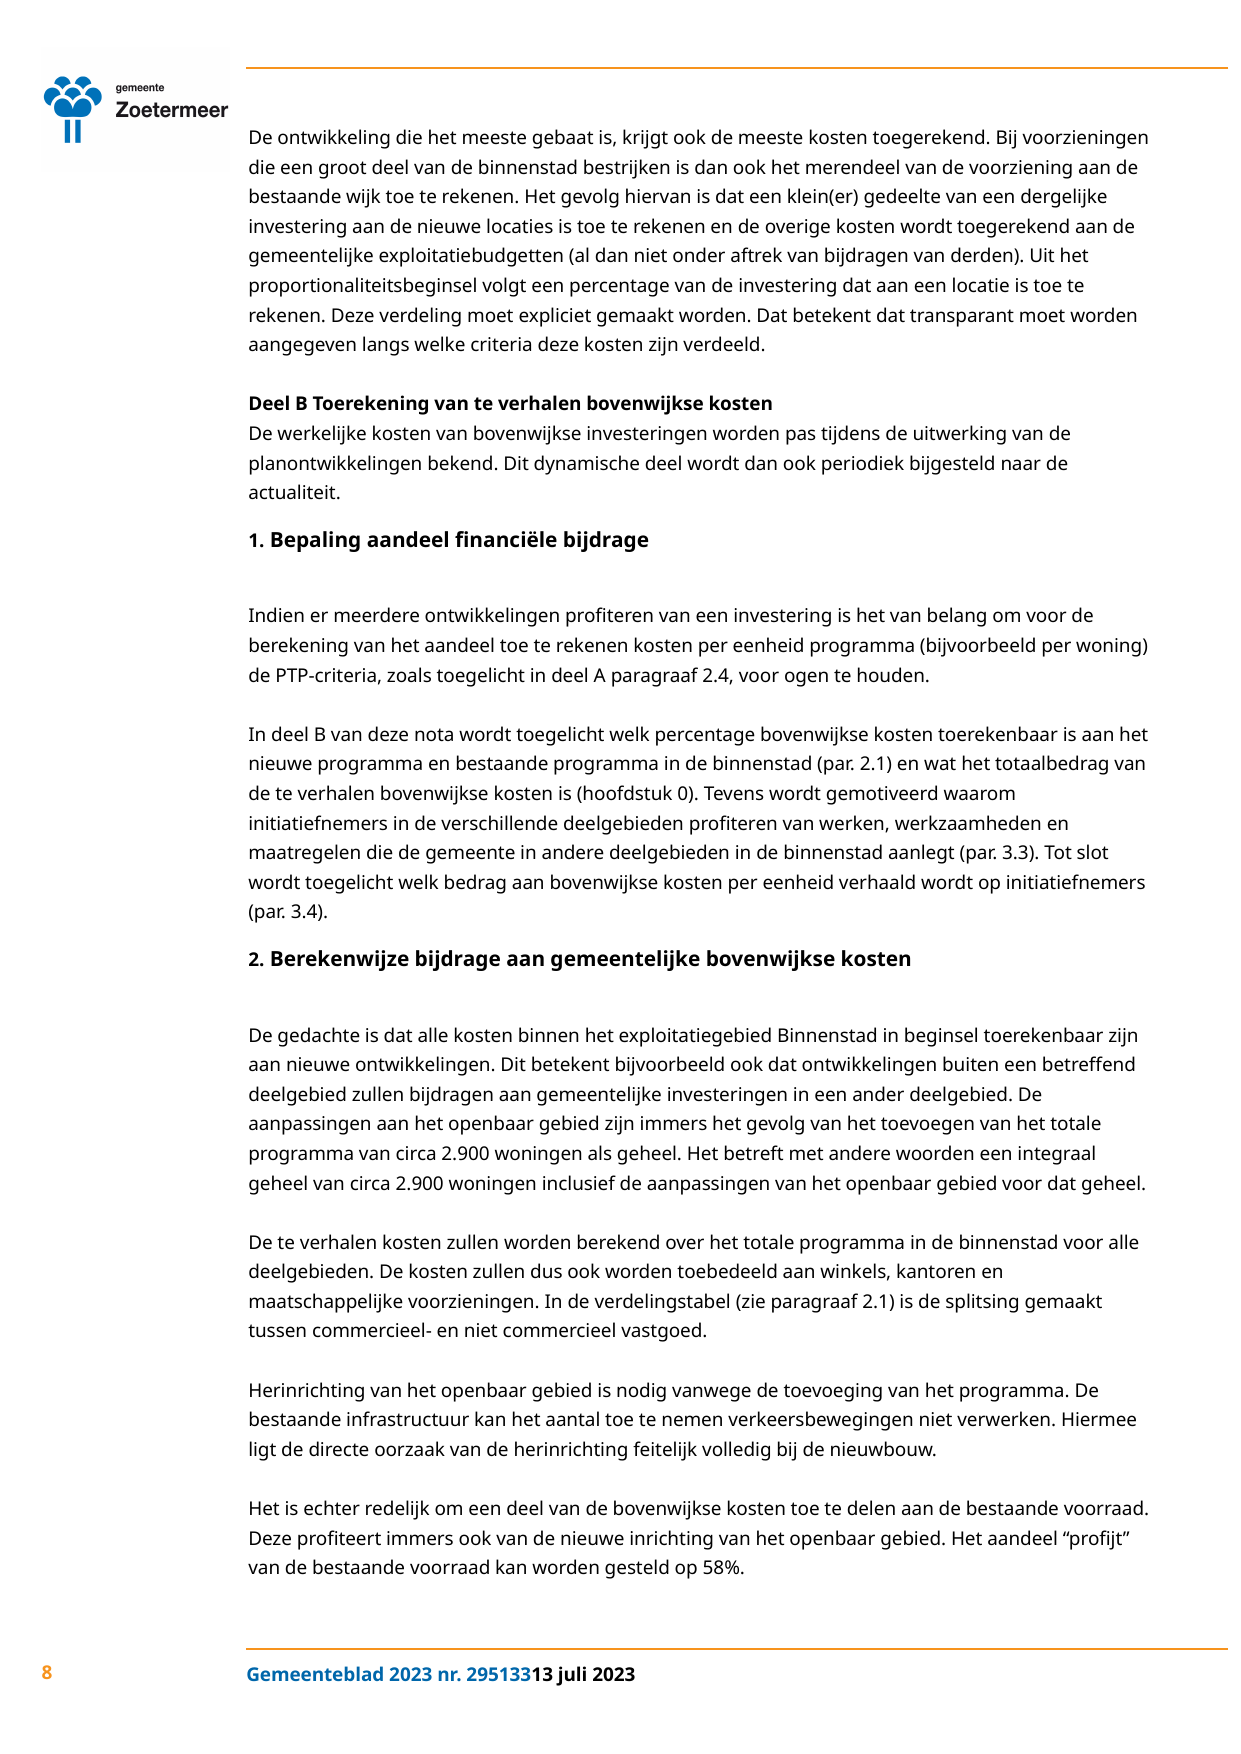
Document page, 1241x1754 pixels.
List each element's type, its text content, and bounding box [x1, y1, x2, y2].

text 1. Bepaling aandeel financiële bijdrage [248, 525, 1152, 553]
text Indien er meerdere ontwikkelingen profiteren van een investering is het van belang om voor de berekening van het aandeel toe te rekenen kosten per eenheid programma (bijvoorbeeld per woning) de PTP-criteria, zoals toegelicht in deel A paragraaf 2.4, voor ogen te houden. [248, 603, 1152, 688]
picture [41, 47, 231, 172]
text De ontwikkeling die het meeste gebaat is, krijgt ook de meeste kosten toegerekend. Bij voorzieningen die een groot deel van de binnenstad bestrijken is dan ook het merendeel van de voorziening aan de bestaande wijk toe te rekenen. Het gevolg hiervan is dat een klein(er) gedeelte van een dergelijke investering aan de nieuwe locaties is toe te rekenen en de overige kosten wordt toegerekend aan de gemeentelijke exploitatiebudgetten (al dan niet onder aftrek van bijdragen van derden). Uit het proportionaliteitsbeginsel volgt een percentage van de investering dat aan een locatie is toe te rekenen. Deze verdeling moet expliciet gemaakt worden. Dat betekent dat transparant moet worden aangegeven langs welke criteria deze kosten zijn verdeeld. [248, 124, 1152, 357]
text De te verhalen kosten zullen worden berekend over het totale programma in de binnenstad voor alle deelgebieden. De kosten zullen dus ook worden toebedeeld aan winkels, kantoren en maatschappelijke voorzieningen. In de verdelingstabel (zie paragraaf 2.1) is de splitsing gemaakt tussen commercieel- en niet commercieel vastgoed. [248, 1229, 1152, 1343]
text Deel B Toerekening van te verhalen bovenwijkse kosten [248, 391, 1152, 416]
text 2. Berekenwijze bijdrage aan gemeentelijke bovenwijkse kosten [248, 944, 1152, 973]
text De gedachte is dat alle kosten binnen het exploitatiegebied Binnenstad in beginsel toerekenbaar zijn aan nieuwe ontwikkelingen. Dit betekent bijvoorbeeld ook dat ontwikkelingen buiten een betreffend deelgebied zullen bijdragen aan gemeentelijke investeringen in een ander deelgebied. De aanpassingen aan het openbaar gebied zijn immers het gevolg van het toevoegen van het totale programma van circa 2.900 woningen als geheel. Het betreft met andere woorden een integraal geheel van circa 2.900 woningen inclusief de aanpassingen van het openbaar gebied voor dat geheel. [248, 1022, 1152, 1196]
text In deel B van deze nota wordt toegelicht welk percentage bovenwijkse kosten toerekenbaar is aan het nieuwe programma en bestaande programma in de binnenstad (par. 2.1) en wat het totaalbedrag van de te verhalen bovenwijkse kosten is (hoofdstuk 0). Tevens wordt gemotiveerd waarom initiatiefnemers in de verschillende deelgebieden profiteren van werken, werkzaamheden en maatregelen die de gemeente in andere deelgebieden in de binnenstad aanlegt (par. 3.3). Tot slot wordt toegelicht welk bedrag aan bovenwijkse kosten per eenheid verhaald wordt op initiatiefnemers (par. 3.4). [248, 721, 1152, 924]
text De werkelijke kosten van bovenwijkse investeringen worden pas tijdens de uitwerking van de planontwikkelingen bekend. Dit dynamische deel wordt dan ook periodiek bijgesteld naar de actualiteit. [248, 420, 1152, 505]
table_header Herinrichting van het openbaar gebied is nodig vanwege de toevoeging van het programma. De bestaande infrastructuur kan het aantal toe te nemen verkeersbewegingen niet verwerken. Hiermee ligt de directe oorzaak van de herinrichting feitelijk volledig bij de nieuwbouw. Het is echter redelijk om een deel van de bovenwijkse kosten toe te delen aan de bestaande voorraad. Deze profiteert immers ook van de nieuwe inrichting van het openbaar gebied. Het aandeel “profijt” van de bestaande voorraad kan worden gesteld op 58%. [248, 1377, 1152, 1610]
